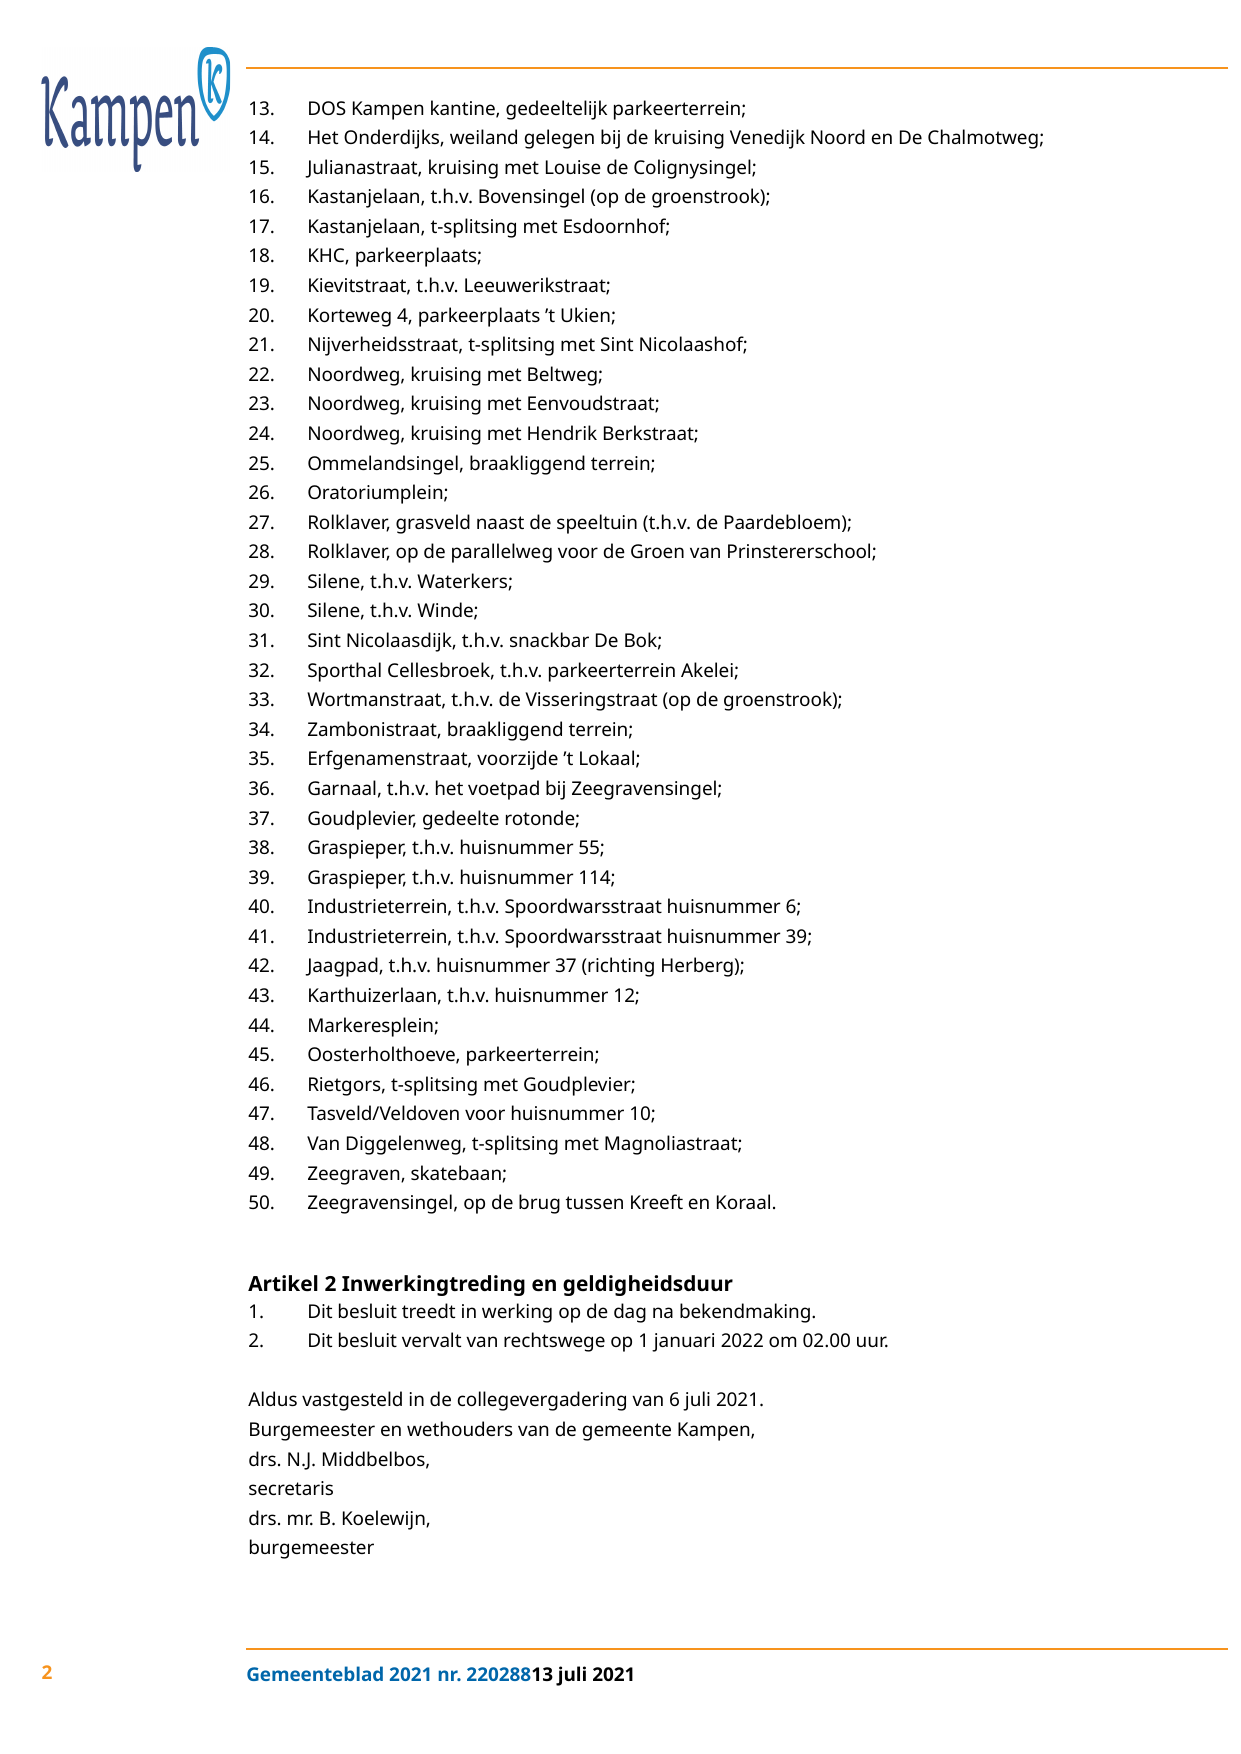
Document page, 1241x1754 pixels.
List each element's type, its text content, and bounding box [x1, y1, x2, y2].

text drs. mr. B. Koelewijn, [248, 1505, 1152, 1531]
list Korteweg 4, parkeerplaats ’t Ukien; [248, 302, 1152, 328]
list KHC, parkeerplaats; [248, 243, 1152, 268]
list Dit besluit vervalt van rechtswege op 1 januari 2022 om 02.00 uur. [248, 1327, 1152, 1353]
list Graspieper, t.h.v. huisnummer 55; [248, 834, 1152, 860]
list Sint Nicolaasdijk, t.h.v. snackbar De Bok; [248, 627, 1152, 653]
list Oosterholthoeve, parkeerterrein; [248, 1041, 1152, 1067]
list Goudplevier, gedeelte rotonde; [248, 805, 1152, 831]
list Erfgenamenstraat, voorzijde ’t Lokaal; [248, 746, 1152, 771]
text burgemeester [248, 1534, 1152, 1560]
list Het Onderdijks, weiland gelegen bij de kruising Venedijk Noord en De Chalmotweg; [248, 124, 1152, 150]
list Kastanjelaan, t-splitsing met Esdoornhof; [248, 213, 1152, 239]
list Graspieper, t.h.v. huisnummer 114; [248, 864, 1152, 890]
list Oratoriumplein; [248, 479, 1152, 505]
list Industrieterrein, t.h.v. Spoordwarsstraat huisnummer 39; [248, 923, 1152, 949]
text Burgemeester en wethouders van de gemeente Kampen, [248, 1416, 1152, 1442]
list Karthuizerlaan, t.h.v. huisnummer 12; [248, 982, 1152, 1008]
list Wortmanstraat, t.h.v. de Visseringstraat (op de groenstrook); [248, 686, 1152, 712]
list Zambonistraat, braakliggend terrein; [248, 716, 1152, 742]
list Sporthal Cellesbroek, t.h.v. parkeerterrein Akelei; [248, 657, 1152, 683]
list Zeegraven, skatebaan; [248, 1160, 1152, 1186]
list Noordweg, kruising met Eenvoudstraat; [248, 391, 1152, 416]
text Artikel 2 Inwerkingtreding en geldigheidsduur [248, 1269, 1152, 1298]
list Kastanjelaan, t.h.v. Bovensingel (op de groenstrook); [248, 183, 1152, 209]
list DOS Kampen kantine, gedeeltelijk parkeerterrein; [248, 95, 1152, 121]
list Van Diggelenweg, t-splitsing met Magnoliastraat; [248, 1130, 1152, 1156]
list Noordweg, kruising met Beltweg; [248, 361, 1152, 387]
list Kievitstraat, t.h.v. Leeuwerikstraat; [248, 272, 1152, 298]
list Noordweg, kruising met Hendrik Berkstraat; [248, 420, 1152, 446]
list Silene, t.h.v. Winde; [248, 598, 1152, 623]
text secretaris [248, 1475, 1152, 1501]
list Nijverheidsstraat, t-splitsing met Sint Nicolaashof; [248, 331, 1152, 357]
list Markeresplein; [248, 1012, 1152, 1038]
text Aldus vastgesteld in de collegevergadering van 6 juli 2021. [248, 1387, 1152, 1412]
list Rietgors, t-splitsing met Goudplevier; [248, 1071, 1152, 1097]
list Industrieterrein, t.h.v. Spoordwarsstraat huisnummer 6; [248, 893, 1152, 919]
list Zeegravensingel, op de brug tussen Kreeft en Koraal. [248, 1189, 1152, 1215]
list Julianastraat, kruising met Louise de Colignysingel; [248, 154, 1152, 180]
text drs. N.J. Middbelbos, [248, 1446, 1152, 1471]
list Garnaal, t.h.v. het voetpad bij Zeegravensingel; [248, 775, 1152, 801]
list Rolklaver, op de parallelweg voor de Groen van Prinstererschool; [248, 538, 1152, 564]
list Silene, t.h.v. Waterkers; [248, 568, 1152, 594]
list Ommelandsingel, braakliggend terrein; [248, 450, 1152, 476]
list Jaagpad, t.h.v. huisnummer 37 (richting Herberg); [248, 953, 1152, 978]
picture [41, 47, 231, 172]
list Dit besluit treedt in werking op de dag na bekendmaking. [248, 1298, 1152, 1323]
list Tasveld/Veldoven voor huisnummer 10; [248, 1101, 1152, 1126]
list Rolklaver, grasveld naast de speeltuin (t.h.v. de Paardebloem); [248, 509, 1152, 535]
